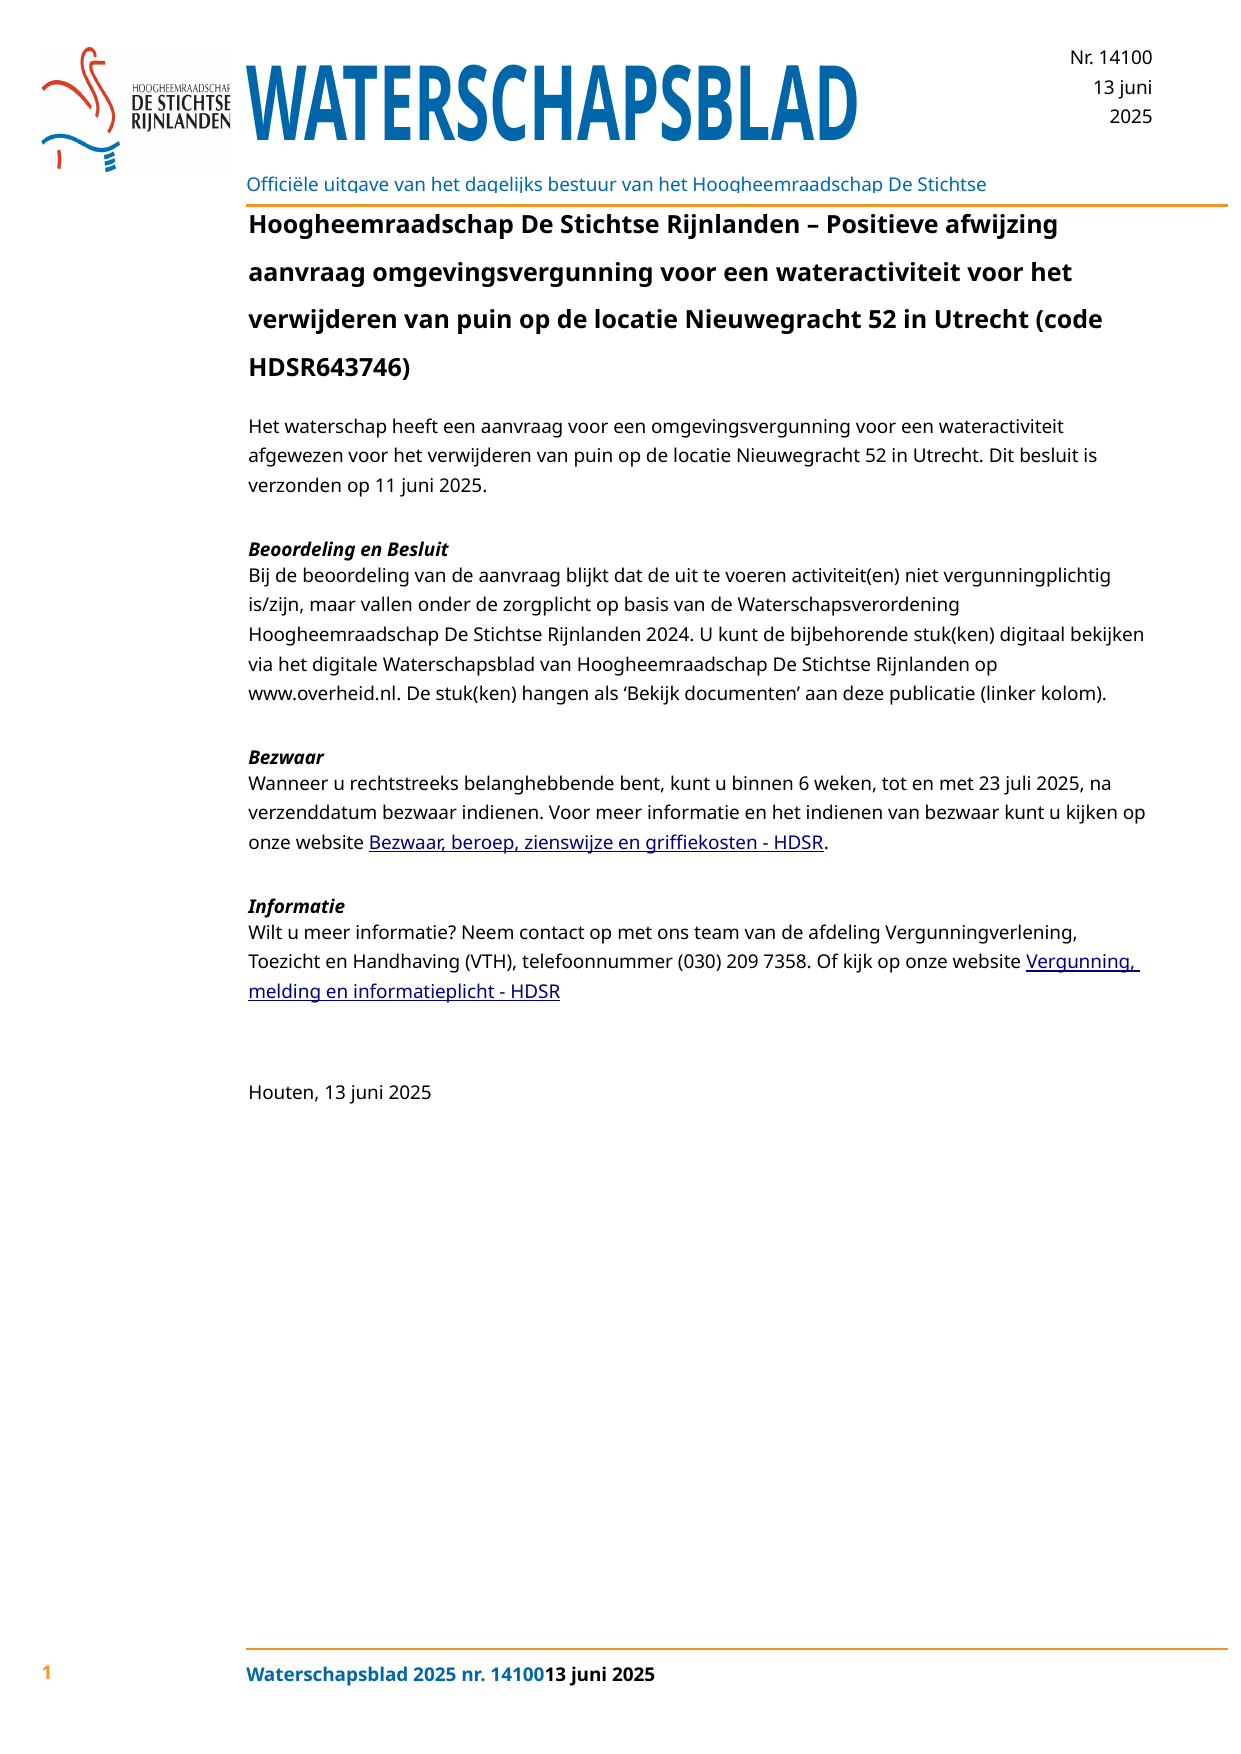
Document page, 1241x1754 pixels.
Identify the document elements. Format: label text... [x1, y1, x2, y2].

text Houten, 13 juni 2025 [248, 1079, 1152, 1104]
text Informatie [248, 893, 1152, 919]
text Wilt u meer informatie? Neem contact op met ons team van de afdeling Vergunningverlening, Toezicht en Handhaving (VTH), telefoonnummer (030) 209 7358. Of kijk op onze website Vergunning, melding en informatieplicht - HDSR [248, 919, 1152, 1004]
text Het waterschap heeft een aanvraag voor een omgevingsvergunning voor een wateractiviteit afgewezen voor het verwijderen van puin op de locatie Nieuwegracht 52 in Utrecht. Dit besluit is verzonden op 11 juni 2025. [248, 413, 1152, 498]
text Beoordeling en Besluit [248, 536, 1152, 562]
text Wanneer u rechtstreeks belanghebbende bent, kunt u binnen 6 weken, tot en met 23 juli 2025, na verzenddatum bezwaar indienen. Voor meer informatie en het indienen van bezwaar kunt u kijken op onze website Bezwaar, beroep, zienswijze en griffiekosten - HDSR. [248, 770, 1152, 855]
text Bij de beoordeling van de aanvraag blijkt dat de uit te voeren activiteit(en) niet vergunningplichtig is/zijn, maar vallen onder de zorgplicht op basis van de Waterschapsverordening Hoogheemraadschap De Stichtse Rijnlanden 2024. U kunt de bijbehorende stuk(ken) digitaal bekijken via het digitale Waterschapsblad van Hoogheemraadschap De Stichtse Rijnlanden op www.overheid.nl. De stuk(ken) hangen als ‘Bekijk documenten’ aan deze publicatie (linker kolom). [248, 562, 1152, 706]
text Bezwaar [248, 744, 1152, 770]
text Hoogheemraadschap De Stichtse Rijnlanden – Positieve afwijzing aanvraag omgevingsvergunning voor een wateractiviteit voor het verwijderen van puin op de locatie Nieuwegracht 52 in Utrecht (code HDSR643746) [248, 207, 1152, 384]
picture [41, 47, 231, 172]
